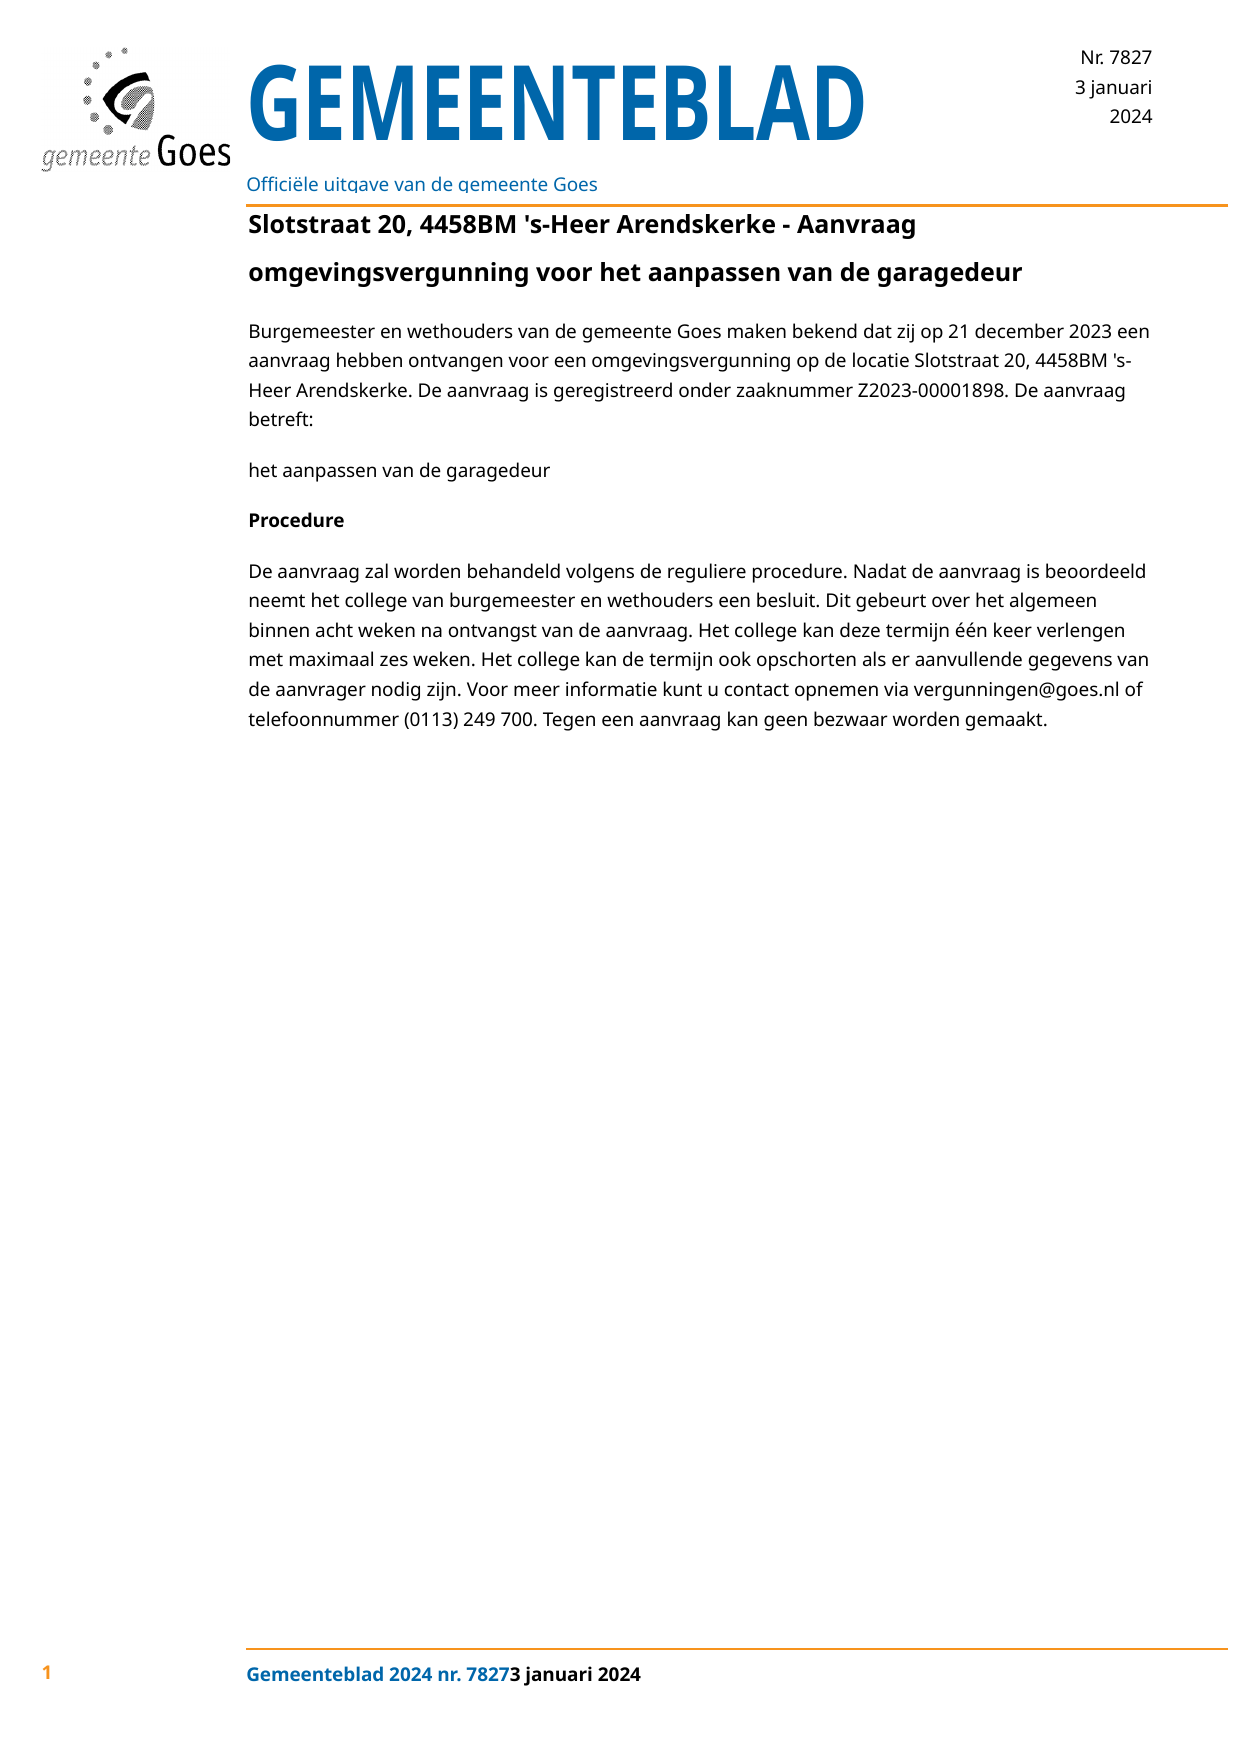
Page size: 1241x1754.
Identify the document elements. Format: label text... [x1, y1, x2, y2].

picture [41, 47, 231, 172]
text De aanvraag zal worden behandeld volgens de reguliere procedure. Nadat de aanvraag is beoordeeld neemt het college van burgemeester en wethouders een besluit. Dit gebeurt over het algemeen binnen acht weken na ontvangst van de aanvraag. Het college kan deze termijn één keer verlengen met maximaal zes weken. Het college kan de termijn ook opschorten als er aanvullende gegevens van de aanvrager nodig zijn. Voor meer informatie kunt u contact opnemen via vergunningen@goes.nl of telefoonnummer (0113) 249 700. Tegen een aanvraag kan geen bezwaar worden gemaakt. [248, 558, 1152, 732]
text Burgemeester en wethouders van de gemeente Goes maken bekend dat zij op 21 december 2023 een aanvraag hebben ontvangen voor een omgevingsvergunning op de locatie Slotstraat 20, 4458BM 's-Heer Arendskerke. De aanvraag is geregistreerd onder zaaknummer Z2023-00001898. De aanvraag betreft: [248, 318, 1152, 432]
text het aanpassen van de garagedeur [248, 457, 1152, 483]
text Slotstraat 20, 4458BM 's-Heer Arendskerke - Aanvraag omgevingsvergunning voor het aanpassen van de garagedeur [248, 207, 1152, 288]
text Procedure [248, 507, 1152, 533]
